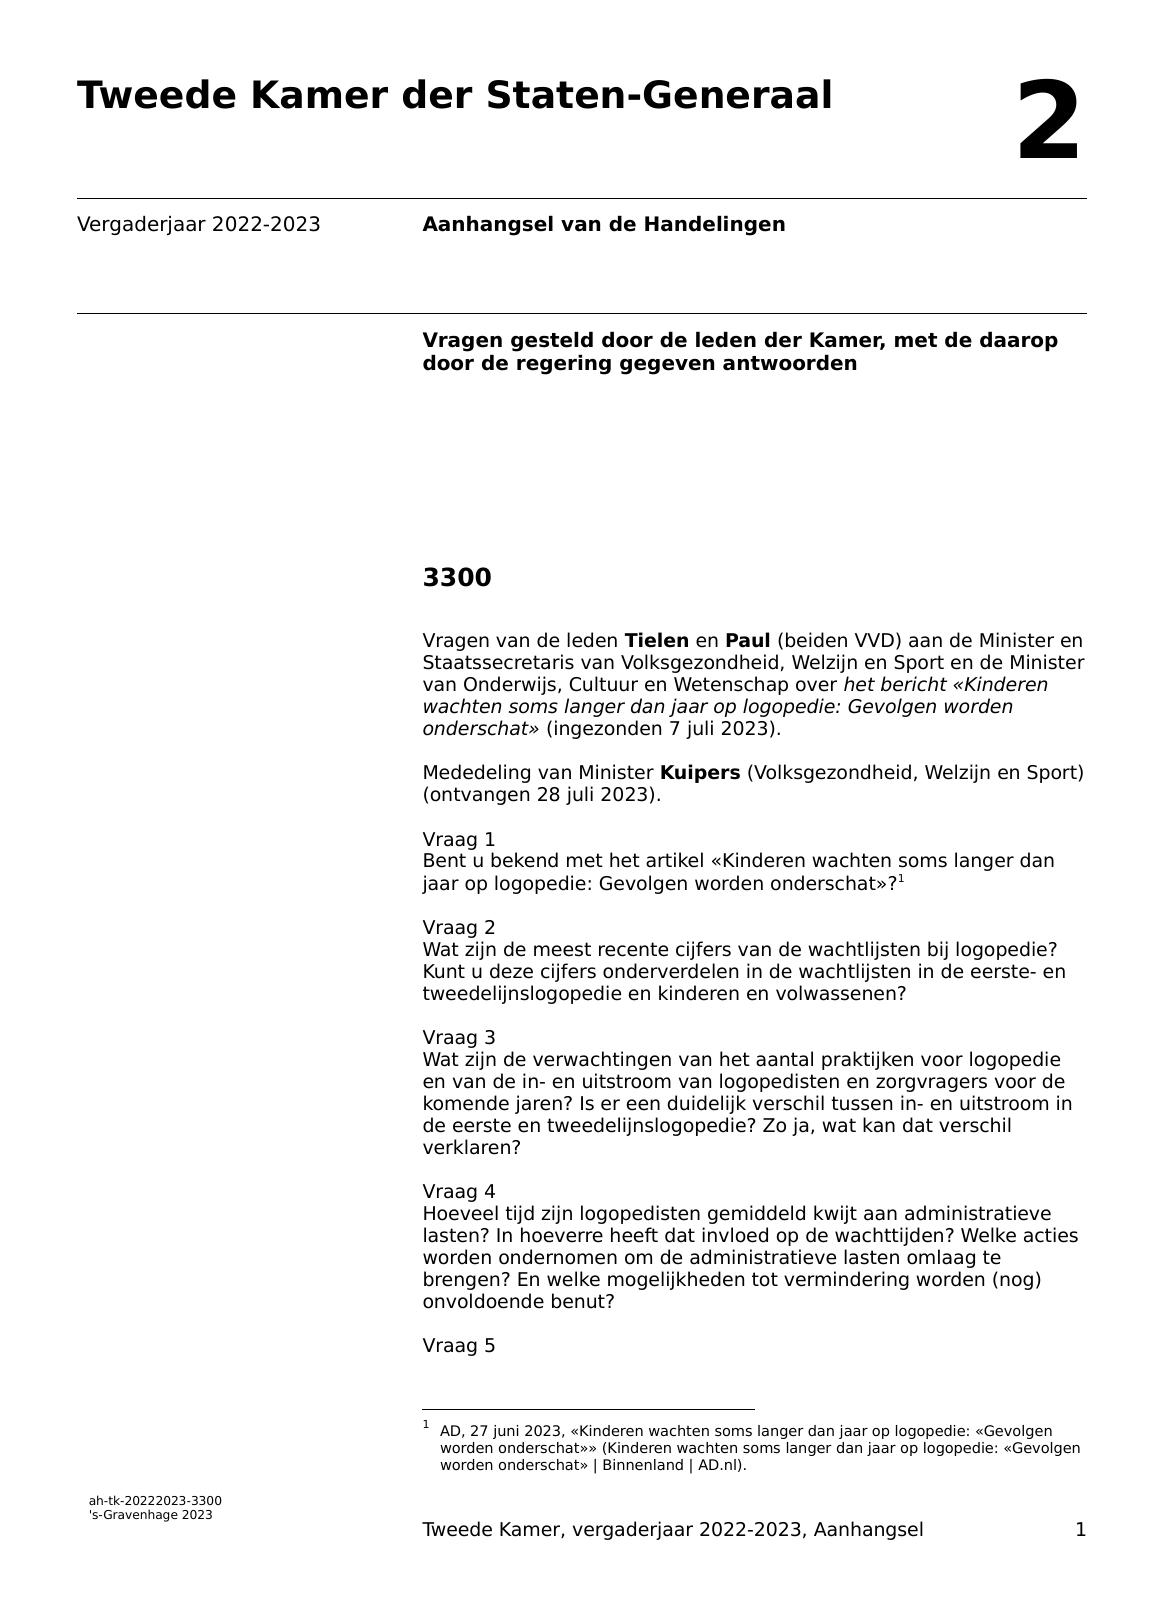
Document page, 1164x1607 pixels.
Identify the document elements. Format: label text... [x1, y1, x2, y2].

text Bent u bekend met het artikel «Kinderen wachten soms langer dan jaar op logopedie: Gevolgen worden onderschat»? [422, 850, 1087, 894]
text Vraag 4 [422, 1181, 1087, 1203]
text 3300 [422, 563, 1087, 592]
text Wat zijn de meest recente cijfers van de wachtlijsten bij logopedie? Kunt u deze cijfers onderverdelen in de wachtlijsten in de eerste- en tweedelijnslogopedie en kinderen en volwassenen? [422, 938, 1087, 1004]
table_cell [77, 314, 422, 375]
table_cell Aanhangsel van de Handelingen [422, 199, 1087, 313]
text 's-Gravenhage 2023 [88, 1508, 323, 1522]
text ah-tk-20222023-3300 [88, 1494, 323, 1508]
text Mededeling van Minister Kuipers (Volksgezondheid, Welzijn en Sport) (ontvangen 28 juli 2023). [422, 762, 1087, 806]
text Vraag 5 [422, 1335, 1087, 1357]
text Wat zijn de verwachtingen van het aantal praktijken voor logopedie en van de in- en uitstroom van logopedisten en zorgvragers voor de komende jaren? Is er een duidelijk verschil tussen in- en uitstroom in de eerste en tweedelijnslogopedie? Zo ja, wat kan dat verschil verklaren? [422, 1049, 1087, 1158]
text AD, 27 juni 2023, «Kinderen wachten soms langer dan jaar op logopedie: «Gevolgen worden onderschat»» (Kinderen wachten soms langer dan jaar op logopedie: «Gevolgen worden onderschat» | Binnenland | AD.nl). [422, 1418, 1087, 1474]
table_cell Vergaderjaar 2022-2023 [77, 199, 422, 313]
table_header 2 [886, 59, 1087, 198]
table_cell Vragen gesteld door de leden der Kamer, met de daarop door de regering gegeven antwoorden [422, 314, 1087, 375]
text Vragen van de leden Tielen en Paul (beiden VVD) aan de Minister en Staatssecretaris van Volksgezondheid, Welzijn en Sport en de Minister van Onderwijs, Cultuur en Wetenschap over het bericht «Kinderen wachten soms langer dan jaar op logopedie: Gevolgen worden onderschat» (ingezonden 7 juli 2023). [422, 630, 1087, 740]
text Hoeveel tijd zijn logopedisten gemiddeld kwijt aan administratieve lasten? In hoeverre heeft dat invloed op de wachttijden? Welke acties worden ondernomen om de administratieve lasten omlaag te brengen? En welke mogelijkheden tot vermindering worden (nog) onvoldoende benut? [422, 1203, 1087, 1313]
text Vraag 2 [422, 917, 1087, 938]
table_header Tweede Kamer der Staten-Generaal [77, 59, 886, 198]
text Vraag 3 [422, 1027, 1087, 1049]
text Vraag 1 [422, 828, 1087, 850]
